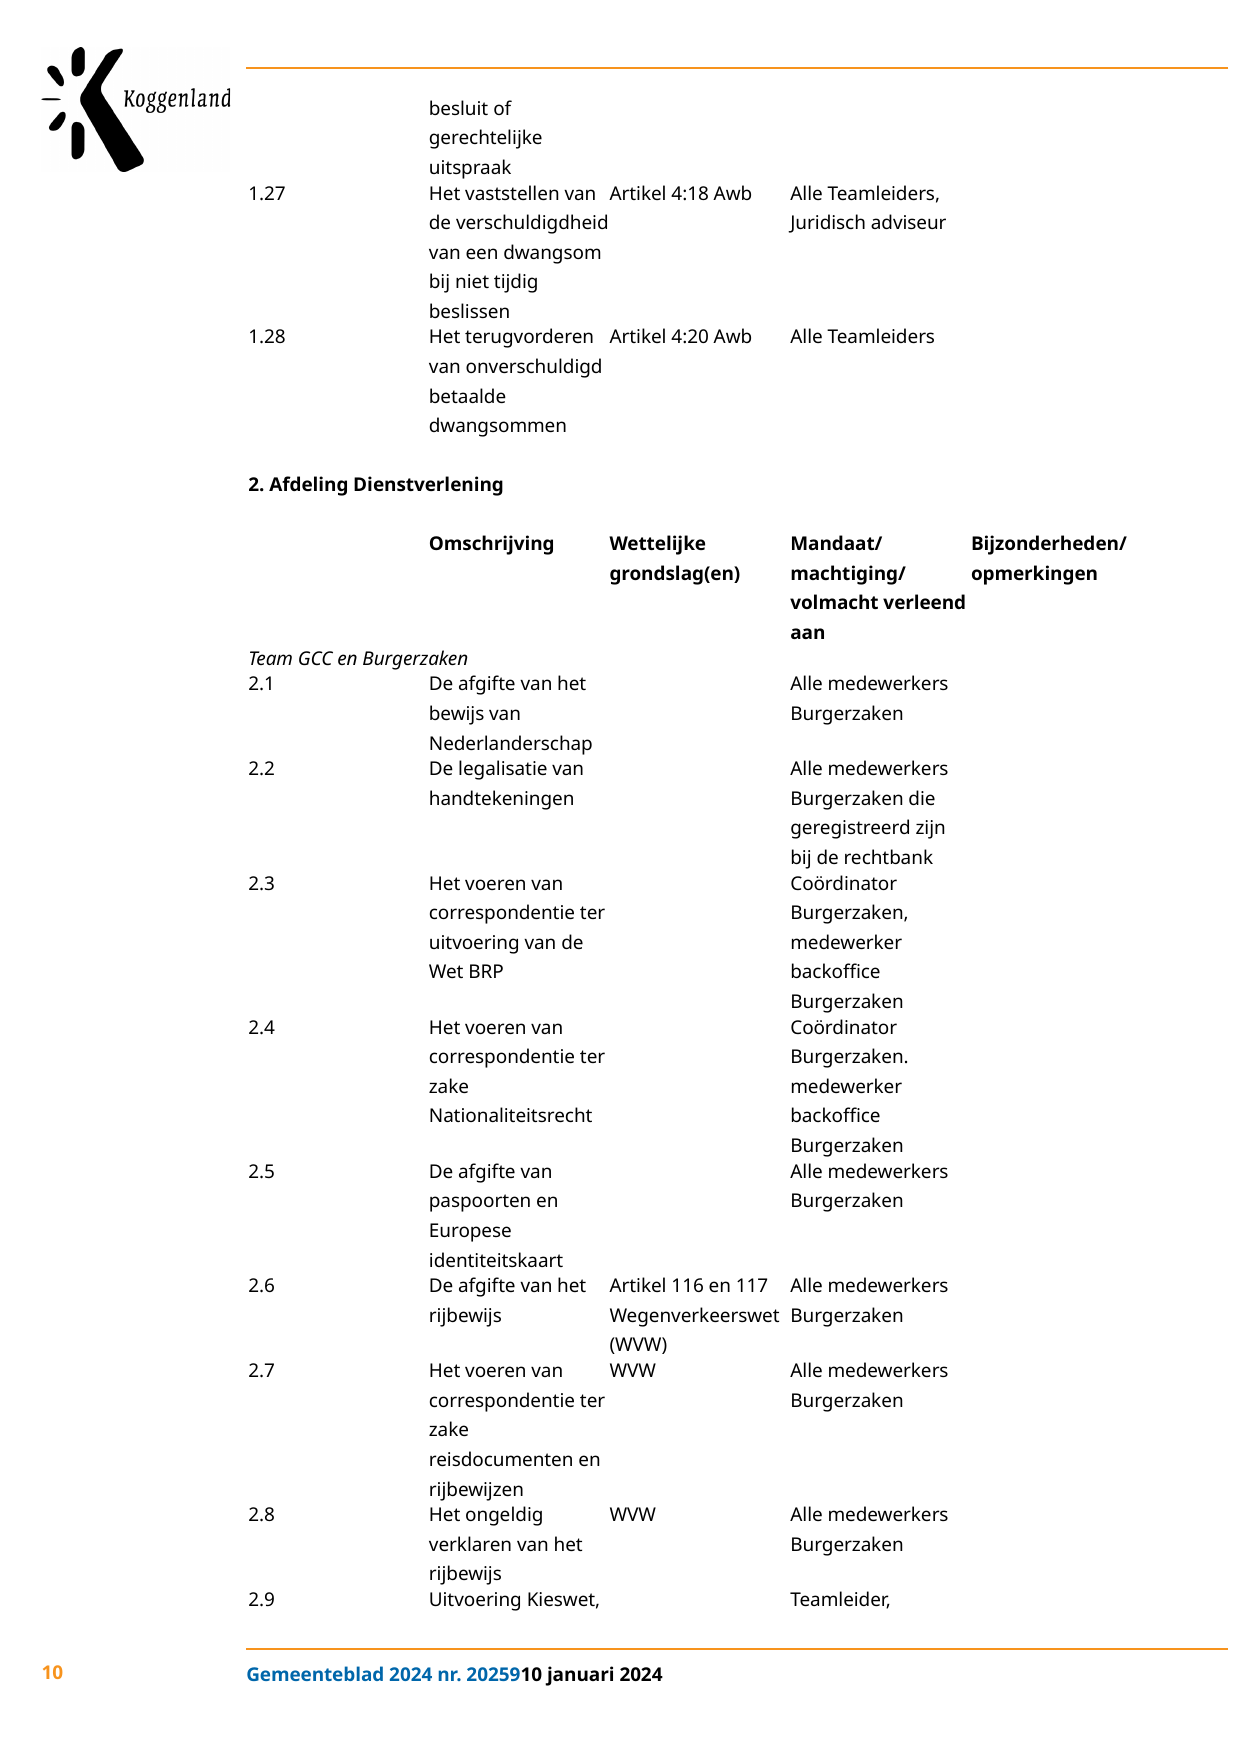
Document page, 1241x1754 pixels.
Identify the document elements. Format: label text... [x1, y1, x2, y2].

table_cell Alle medewerkers Burgerzaken [790, 1158, 971, 1272]
table_cell Alle Teamleiders, Juridisch adviseur [790, 180, 971, 324]
table_cell 2.4 [248, 1014, 429, 1158]
table_cell Artikel 4:18 Awb [609, 180, 790, 324]
table_header Bijzonderheden/opmerkingen [971, 530, 1152, 645]
table_cell [609, 1158, 790, 1272]
table_cell [971, 95, 1152, 180]
table_cell Alle medewerkers Burgerzaken [790, 1273, 971, 1357]
table_cell Uitvoering Kieswet, [429, 1586, 609, 1612]
table_cell Het terugvorderen van onverschuldigd betaalde dwangsommen [429, 324, 609, 438]
table_cell Het ongeldig verklaren van het rijbewijs [429, 1501, 609, 1586]
table_cell 2.8 [248, 1501, 429, 1586]
table_cell Teamleider, [790, 1586, 971, 1612]
table_cell 2.3 [248, 870, 429, 1014]
table_cell De afgifte van het bewijs van Nederlanderschap [429, 671, 609, 755]
table_cell De legalisatie van handtekeningen [429, 755, 609, 870]
table_cell Coördinator Burgerzaken. medewerker backoffice Burgerzaken [790, 1014, 971, 1158]
table_cell Team GCC en Burgerzaken [248, 645, 1152, 671]
table_cell [609, 671, 790, 755]
table_header [248, 530, 429, 645]
table_cell 1.28 [248, 324, 429, 438]
table_cell [971, 870, 1152, 1014]
table_cell Alle medewerkers Burgerzaken [790, 671, 971, 755]
table_cell 2.2 [248, 755, 429, 870]
table_cell [971, 1014, 1152, 1158]
text 2. Afdeling Dienstverlening [248, 471, 1152, 497]
table_cell [609, 95, 790, 180]
table_cell De afgifte van paspoorten en Europese identiteitskaart [429, 1158, 609, 1272]
table_cell [971, 324, 1152, 438]
table_cell [971, 1358, 1152, 1501]
table_cell WVW [609, 1358, 790, 1501]
table_cell [971, 1273, 1152, 1357]
table_cell [609, 755, 790, 870]
table_cell [971, 1158, 1152, 1272]
table_cell Alle medewerkers Burgerzaken [790, 1501, 971, 1586]
table_cell 1.27 [248, 180, 429, 324]
table_cell [971, 671, 1152, 755]
table_cell [790, 95, 971, 180]
table_cell [248, 95, 429, 180]
table_cell [971, 180, 1152, 324]
table_cell 2.9 [248, 1586, 429, 1612]
table_cell 2.1 [248, 671, 429, 755]
table_cell De afgifte van het rijbewijs [429, 1273, 609, 1357]
table_header Omschrijving [429, 530, 609, 645]
table_cell Het voeren van correspondentie ter uitvoering van de Wet BRP [429, 870, 609, 1014]
table_cell [609, 870, 790, 1014]
table_cell WVW [609, 1501, 790, 1586]
table_cell Artikel 116 en 117 Wegenverkeerswet (WVW) [609, 1273, 790, 1357]
table_cell Het voeren van correspondentie ter zake Nationaliteitsrecht [429, 1014, 609, 1158]
table_cell Het voeren van correspondentie ter zake reisdocumenten en rijbewijzen [429, 1358, 609, 1501]
table_cell 2.7 [248, 1358, 429, 1501]
table_cell [609, 1014, 790, 1158]
table_cell 2.6 [248, 1273, 429, 1357]
table_cell Alle medewerkers Burgerzaken die geregistreerd zijn bij de rechtbank [790, 755, 971, 870]
table_cell Coördinator Burgerzaken, medewerker backoffice Burgerzaken [790, 870, 971, 1014]
table_cell Artikel 4:20 Awb [609, 324, 790, 438]
picture [41, 47, 231, 172]
table_cell [971, 1586, 1152, 1612]
table_cell Alle Teamleiders [790, 324, 971, 438]
table_cell [609, 1586, 790, 1612]
table_cell Alle medewerkers Burgerzaken [790, 1358, 971, 1501]
table_header Wettelijke grondslag(en) [609, 530, 790, 645]
table_cell besluit of gerechtelijke uitspraak [429, 95, 609, 180]
table_cell 2.5 [248, 1158, 429, 1272]
table_cell [971, 1501, 1152, 1586]
table_cell [971, 755, 1152, 870]
table_cell Het vaststellen van de verschuldigdheid van een dwangsom bij niet tijdig beslissen [429, 180, 609, 324]
table_header Mandaat/machtiging/ volmacht verleend aan [790, 530, 971, 645]
